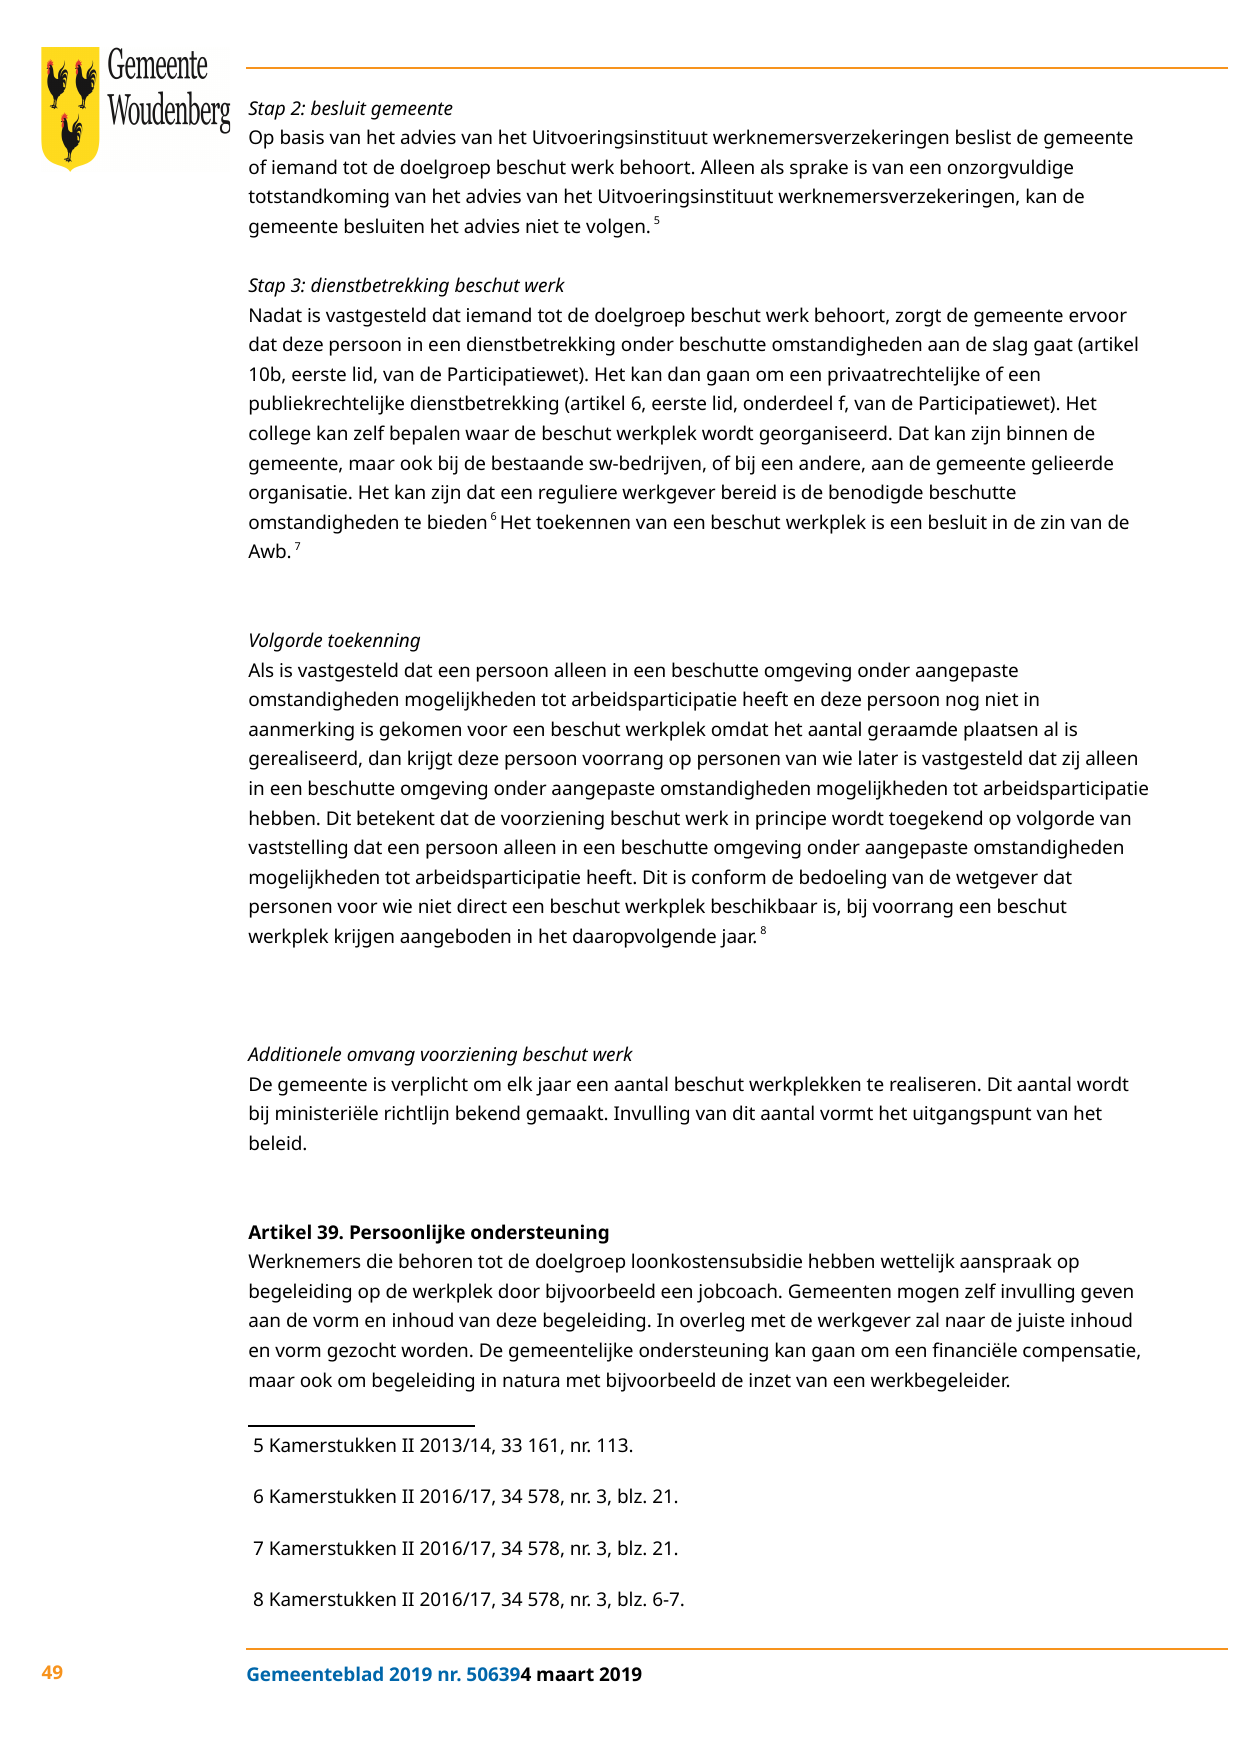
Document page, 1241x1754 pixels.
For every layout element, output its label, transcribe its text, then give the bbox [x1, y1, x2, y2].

text Additionele omvang voorziening beschut werk [248, 1041, 1152, 1067]
text Volgorde toekenning [248, 627, 1152, 653]
text Kamerstukken II 2016/17, 34 578, nr. 3, blz. 21. [248, 1483, 1152, 1509]
text Kamerstukken II 2016/17, 34 578, nr. 3, blz. 6-7. [248, 1586, 1152, 1612]
text Stap 3: dienstbetrekking beschut werk [248, 272, 1152, 298]
text Kamerstukken II 2016/17, 34 578, nr. 3, blz. 21. [248, 1535, 1152, 1561]
text Stap 2: besluit gemeente [248, 95, 1152, 121]
text Als is vastgesteld dat een persoon alleen in een beschutte omgeving onder aangepaste omstandigheden mogelijkheden tot arbeidsparticipatie heeft en deze persoon nog niet in aanmerking is gekomen voor een beschut werkplek omdat het aantal geraamde plaatsen al is gerealiseerd, dan krijgt deze persoon voorrang op personen van wie later is vastgesteld dat zij alleen in een beschutte omgeving onder aangepaste omstandigheden mogelijkheden tot arbeidsparticipatie hebben. Dit betekent dat de voorziening beschut werk in principe wordt toegekend op volgorde van vaststelling dat een persoon alleen in een beschutte omgeving onder aangepaste omstandigheden mogelijkheden tot arbeidsparticipatie heeft. Dit is conform de bedoeling van de wetgever dat personen voor wie niet direct een beschut werkplek beschikbaar is, bij voorrang een beschut werkplek krijgen aangeboden in het daaropvolgende jaar. [248, 657, 1152, 949]
text De gemeente is verplicht om elk jaar een aantal beschut werkplekken te realiseren. Dit aantal wordt bij ministeriële richtlijn bekend gemaakt. Invulling van dit aantal vormt het uitgangspunt van het beleid. [248, 1071, 1152, 1156]
text Werknemers die behoren tot de doelgroep loonkostensubsidie hebben wettelijk aanspraak op begeleiding op de werkplek door bijvoorbeeld een jobcoach. Gemeenten mogen zelf invulling geven aan de vorm en inhoud van deze begeleiding. In overleg met de werkgever zal naar de juiste inhoud en vorm gezocht worden. De gemeentelijke ondersteuning kan gaan om een financiële compensatie, maar ook om begeleiding in natura met bijvoorbeeld de inzet van een werkbegeleider. [248, 1248, 1152, 1393]
picture [41, 47, 231, 172]
text Nadat is vastgesteld dat iemand tot de doelgroep beschut werk behoort, zorgt de gemeente ervoor dat deze persoon in een dienstbetrekking onder beschutte omstandigheden aan de slag gaat (artikel 10b, eerste lid, van de Participatiewet). Het kan dan gaan om een privaatrechtelijke of een publiekrechtelijke dienstbetrekking (artikel 6, eerste lid, onderdeel f, van de Participatiewet). Het college kan zelf bepalen waar de beschut werkplek wordt georganiseerd. Dat kan zijn binnen de gemeente, maar ook bij de bestaande sw-bedrijven, of bij een andere, aan de gemeente gelieerde organisatie. Het kan zijn dat een reguliere werkgever bereid is de benodigde beschutte omstandigheden te biedenHet toekennen van een beschut werkplek is een besluit in de zin van de Awb. [248, 302, 1152, 564]
text Op basis van het advies van het Uitvoeringsinstituut werknemersverzekeringen beslist de gemeente of iemand tot de doelgroep beschut werk behoort. Alleen als sprake is van een onzorgvuldige totstandkoming van het advies van het Uitvoeringsinstituut werknemersverzekeringen, kan de gemeente besluiten het advies niet te volgen. [248, 124, 1152, 239]
text Artikel 39. Persoonlijke ondersteuning [248, 1219, 1152, 1245]
text Kamerstukken II 2013/14, 33 161, nr. 113. [248, 1432, 1152, 1458]
